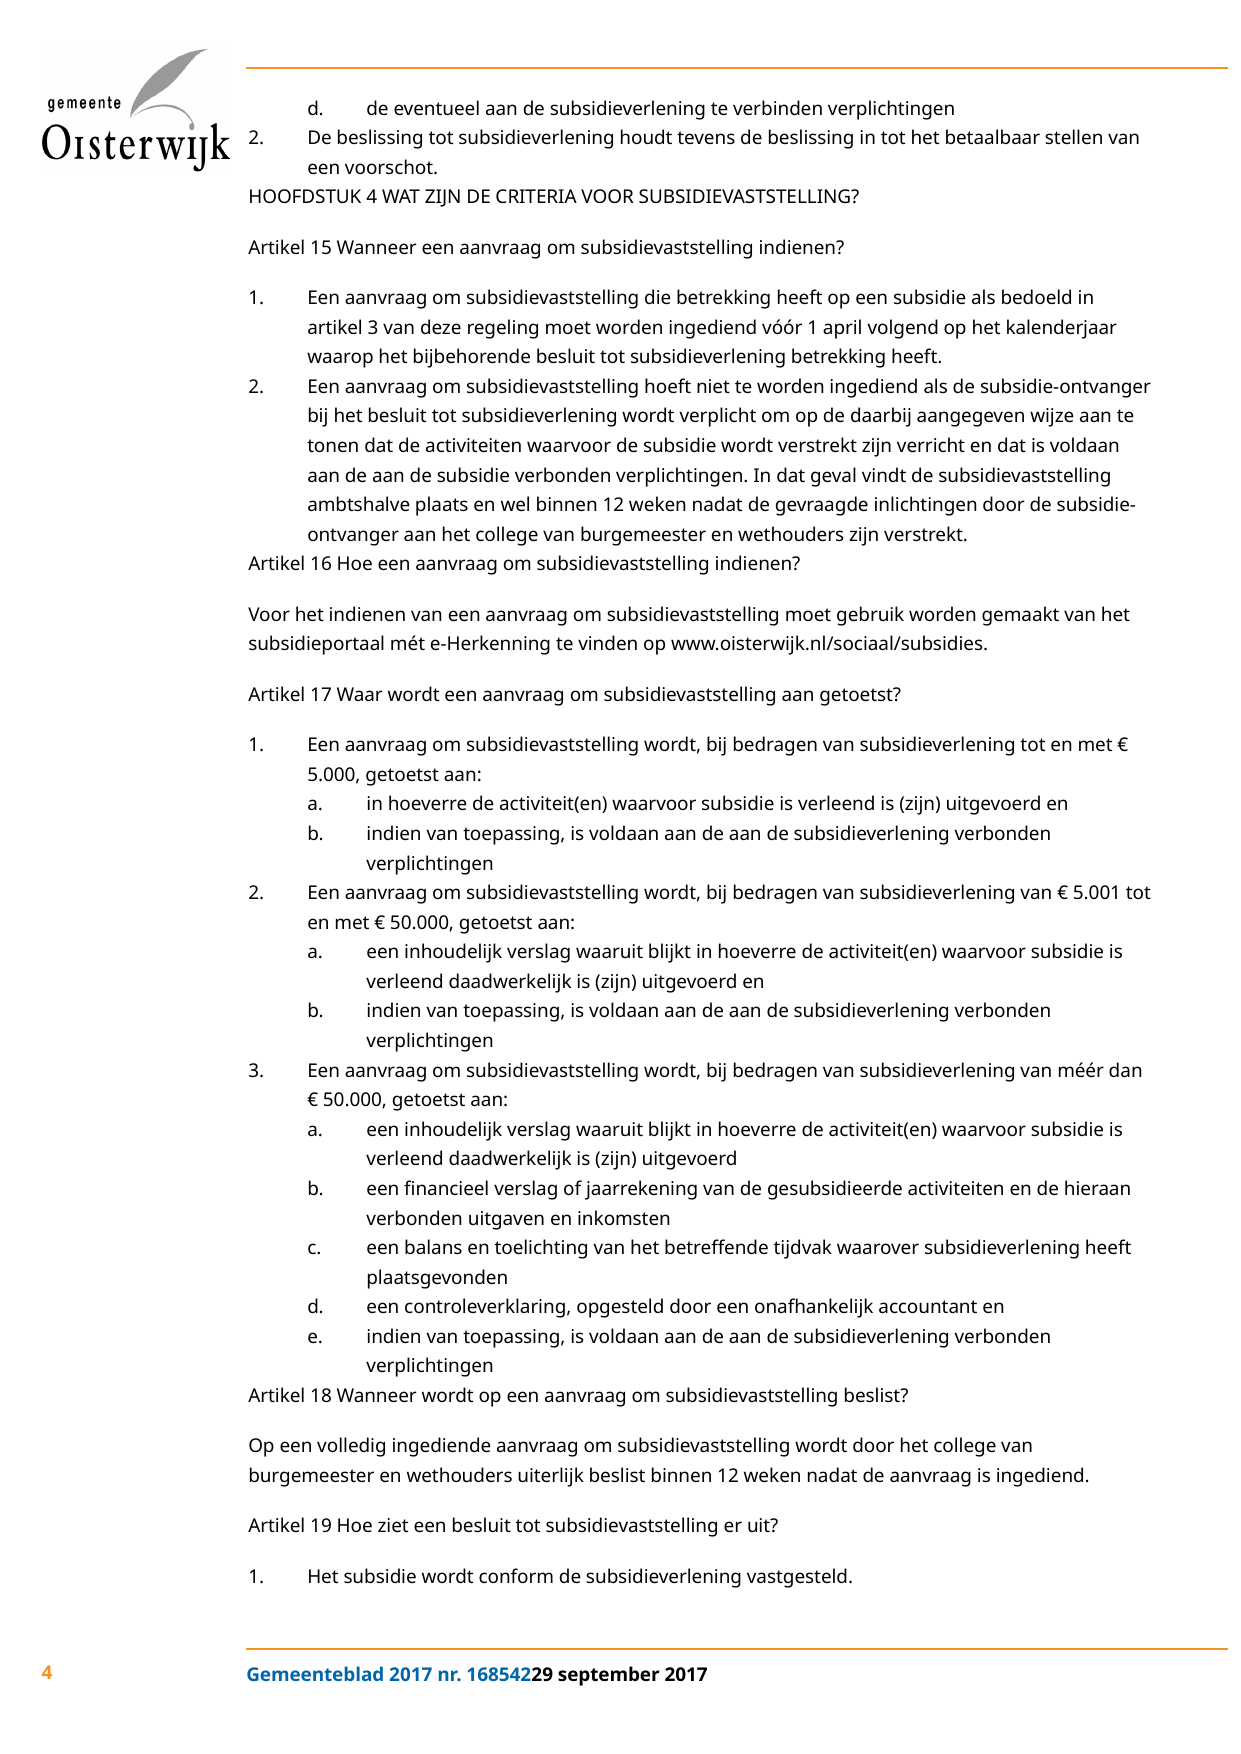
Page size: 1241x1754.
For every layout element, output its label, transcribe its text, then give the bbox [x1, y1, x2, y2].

picture [41, 47, 231, 172]
list Een aanvraag om subsidievaststelling hoeft niet te worden ingediend als de subsidie-ontvanger bij het besluit tot subsidieverlening wordt verplicht om op de daarbij aangegeven wijze aan te tonen dat de activiteiten waarvoor de subsidie wordt verstrekt zijn verricht en dat is voldaan aan de aan de subsidie verbonden verplichtingen. In dat geval vindt de subsidievaststelling ambtshalve plaats en wel binnen 12 weken nadat de gevraagde inlichtingen door de subsidie-ontvanger aan het college van burgemeester en wethouders zijn verstrekt. [248, 373, 1152, 547]
list een balans en toelichting van het betreffende tijdvak waarover subsidieverlening heeft plaatsgevonden [307, 1234, 1152, 1290]
list Het subsidie wordt conform de subsidieverlening vastgesteld. [248, 1563, 1152, 1589]
list indien van toepassing, is voldaan aan de aan de subsidieverlening verbonden verplichtingen [307, 820, 1152, 876]
text Artikel 18 Wanneer wordt op een aanvraag om subsidievaststelling beslist? [248, 1382, 1152, 1408]
text Artikel 17 Waar wordt een aanvraag om subsidievaststelling aan getoetst? [248, 681, 1152, 707]
text Artikel 19 Hoe ziet een besluit tot subsidievaststelling er uit? [248, 1513, 1152, 1538]
text HOOFDSTUK 4 WAT ZIJN DE CRITERIA VOOR SUBSIDIEVASTSTELLING? [248, 183, 1152, 209]
list indien van toepassing, is voldaan aan de aan de subsidieverlening verbonden verplichtingen [307, 1323, 1152, 1378]
list Een aanvraag om subsidievaststelling wordt, bij bedragen van subsidieverlening van méér dan € 50.000, getoetst aan: [248, 1057, 1152, 1112]
text Voor het indienen van een aanvraag om subsidievaststelling moet gebruik worden gemaakt van het subsidieportaal mét e-Herkenning te vinden op www.oisterwijk.nl/sociaal/subsidies. [248, 601, 1152, 656]
text Op een volledig ingediende aanvraag om subsidievaststelling wordt door het college van burgemeester en wethouders uiterlijk beslist binnen 12 weken nadat de aanvraag is ingediend. [248, 1433, 1152, 1488]
list Een aanvraag om subsidievaststelling die betrekking heeft op een subsidie als bedoeld in artikel 3 van deze regeling moet worden ingediend vóór 1 april volgend op het kalenderjaar waarop het bijbehorende besluit tot subsidieverlening betrekking heeft. [248, 284, 1152, 369]
text Artikel 15 Wanneer een aanvraag om subsidievaststelling indienen? [248, 234, 1152, 260]
list Een aanvraag om subsidievaststelling wordt, bij bedragen van subsidieverlening van € 5.001 tot en met € 50.000, getoetst aan: [248, 879, 1152, 935]
list De beslissing tot subsidieverlening houdt tevens de beslissing in tot het betaalbaar stellen van een voorschot. [248, 124, 1152, 180]
list een financieel verslag of jaarrekening van de gesubsidieerde activiteiten en de hieraan verbonden uitgaven en inkomsten [307, 1175, 1152, 1231]
list Een aanvraag om subsidievaststelling wordt, bij bedragen van subsidieverlening tot en met € 5.000, getoetst aan: [248, 731, 1152, 787]
list in hoeverre de activiteit(en) waarvoor subsidie is verleend is (zijn) uitgevoerd en [307, 791, 1152, 816]
list een inhoudelijk verslag waaruit blijkt in hoeverre de activiteit(en) waarvoor subsidie is verleend daadwerkelijk is (zijn) uitgevoerd en [307, 938, 1152, 994]
list indien van toepassing, is voldaan aan de aan de subsidieverlening verbonden verplichtingen [307, 998, 1152, 1053]
list een controleverklaring, opgesteld door een onafhankelijk accountant en [307, 1293, 1152, 1319]
list de eventueel aan de subsidieverlening te verbinden verplichtingen [307, 95, 1152, 121]
text Artikel 16 Hoe een aanvraag om subsidievaststelling indienen? [248, 551, 1152, 576]
list een inhoudelijk verslag waaruit blijkt in hoeverre de activiteit(en) waarvoor subsidie is verleend daadwerkelijk is (zijn) uitgevoerd [307, 1116, 1152, 1171]
